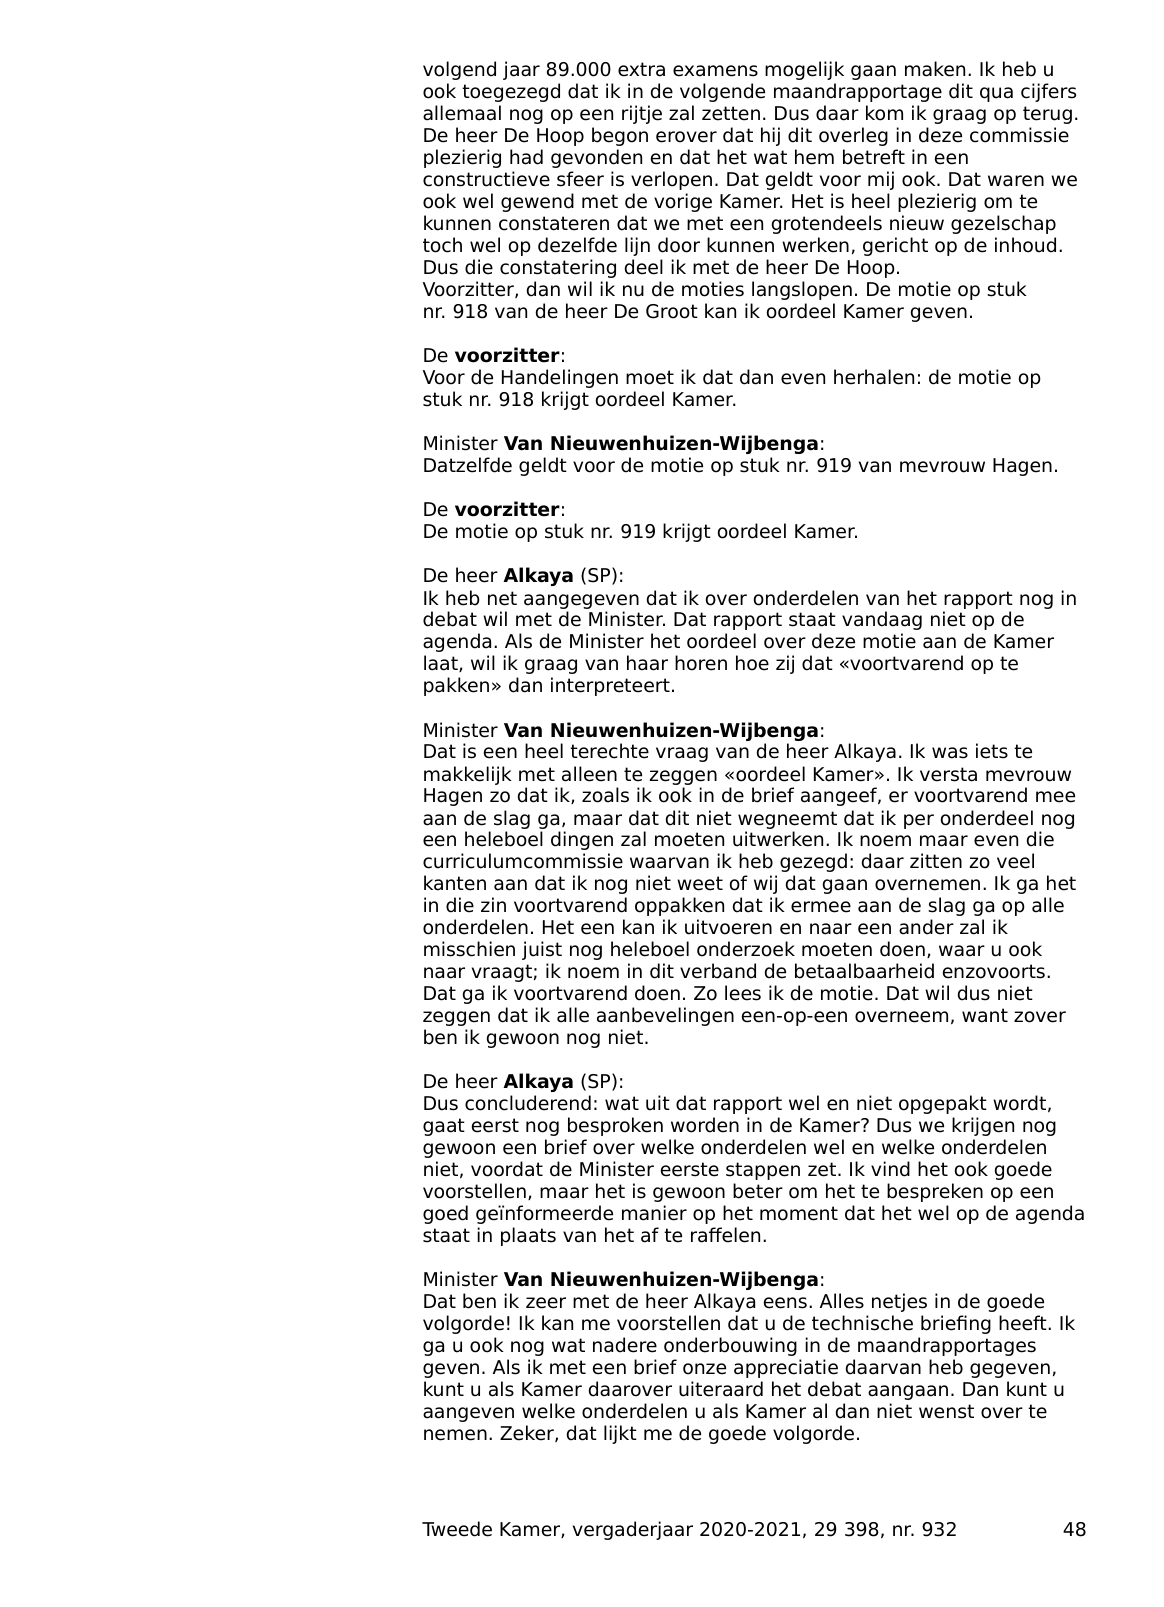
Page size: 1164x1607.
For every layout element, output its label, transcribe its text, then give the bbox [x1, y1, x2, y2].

text De motie op stuk nr. 919 krijgt oordeel Kamer. [422, 521, 1087, 543]
text Voorzitter, dan wil ik nu de moties langslopen. De motie op stuk nr. 918 van de heer De Groot kan ik oordeel Kamer geven. [422, 279, 1087, 323]
text Dat is een heel terechte vraag van de heer Alkaya. Ik was iets te makkelijk met alleen te zeggen «oordeel Kamer». Ik versta mevrouw Hagen zo dat ik, zoals ik ook in de brief aangeef, er voortvarend mee aan de slag ga, maar dat dit niet wegneemt dat ik per onderdeel nog een heleboel dingen zal moeten uitwerken. Ik noem maar even die curriculumcommissie waarvan ik heb gezegd: daar zitten zo veel kanten aan dat ik nog niet weet of wij dat gaan overnemen. Ik ga het in die zin voortvarend oppakken dat ik ermee aan de slag ga op alle onderdelen. Het een kan ik uitvoeren en naar een ander zal ik misschien juist nog heleboel onderzoek moeten doen, waar u ook naar vraagt; ik noem in dit verband de betaalbaarheid enzovoorts. Dat ga ik voortvarend doen. Zo lees ik de motie. Dat wil dus niet zeggen dat ik alle aanbevelingen een-op-een overneem, want zover ben ik gewoon nog niet. [422, 741, 1087, 1049]
text De heer De Hoop begon erover dat hij dit overleg in deze commissie plezierig had gevonden en dat het wat hem betreft in een constructieve sfeer is verlopen. Dat geldt voor mij ook. Dat waren we ook wel gewend met de vorige Kamer. Het is heel plezierig om te kunnen constateren dat we met een grotendeels nieuw gezelschap toch wel op dezelfde lijn door kunnen werken, gericht op de inhoud. Dus die constatering deel ik met de heer De Hoop. [422, 125, 1087, 279]
text Dat ben ik zeer met de heer Alkaya eens. Alles netjes in de goede volgorde! Ik kan me voorstellen dat u de technische briefing heeft. Ik ga u ook nog wat nadere onderbouwing in de maandrapportages geven. Als ik met een brief onze appreciatie daarvan heb gegeven, kunt u als Kamer daarover uiteraard het debat aangaan. Dan kunt u aangeven welke onderdelen u als Kamer al dan niet wenst over te nemen. Zeker, dat lijkt me de goede volgorde. [422, 1291, 1087, 1445]
text De heer Alkaya (SP): [422, 565, 1087, 587]
text Minister Van Nieuwenhuizen-Wijbenga: [422, 433, 1087, 455]
text Minister Van Nieuwenhuizen-Wijbenga: [422, 1269, 1087, 1291]
text De voorzitter: [422, 345, 1087, 367]
text Datzelfde geldt voor de motie op stuk nr. 919 van mevrouw Hagen. [422, 455, 1087, 477]
text Voor de Handelingen moet ik dat dan even herhalen: de motie op stuk nr. 918 krijgt oordeel Kamer. [422, 367, 1087, 411]
text Ik heb net aangegeven dat ik over onderdelen van het rapport nog in debat wil met de Minister. Dat rapport staat vandaag niet op de agenda. Als de Minister het oordeel over deze motie aan de Kamer laat, wil ik graag van haar horen hoe zij dat «voortvarend op te pakken» dan interpreteert. [422, 587, 1087, 697]
text volgend jaar 89.000 extra examens mogelijk gaan maken. Ik heb u ook toegezegd dat ik in de volgende maandrapportage dit qua cijfers allemaal nog op een rijtje zal zetten. Dus daar kom ik graag op terug. [422, 59, 1087, 125]
text De voorzitter: [422, 499, 1087, 521]
text Dus concluderend: wat uit dat rapport wel en niet opgepakt wordt, gaat eerst nog besproken worden in de Kamer? Dus we krijgen nog gewoon een brief over welke onderdelen wel en welke onderdelen niet, voordat de Minister eerste stappen zet. Ik vind het ook goede voorstellen, maar het is gewoon beter om het te bespreken op een goed geïnformeerde manier op het moment dat het wel op de agenda staat in plaats van het af te raffelen. [422, 1093, 1087, 1247]
text Minister Van Nieuwenhuizen-Wijbenga: [422, 719, 1087, 741]
text De heer Alkaya (SP): [422, 1071, 1087, 1093]
